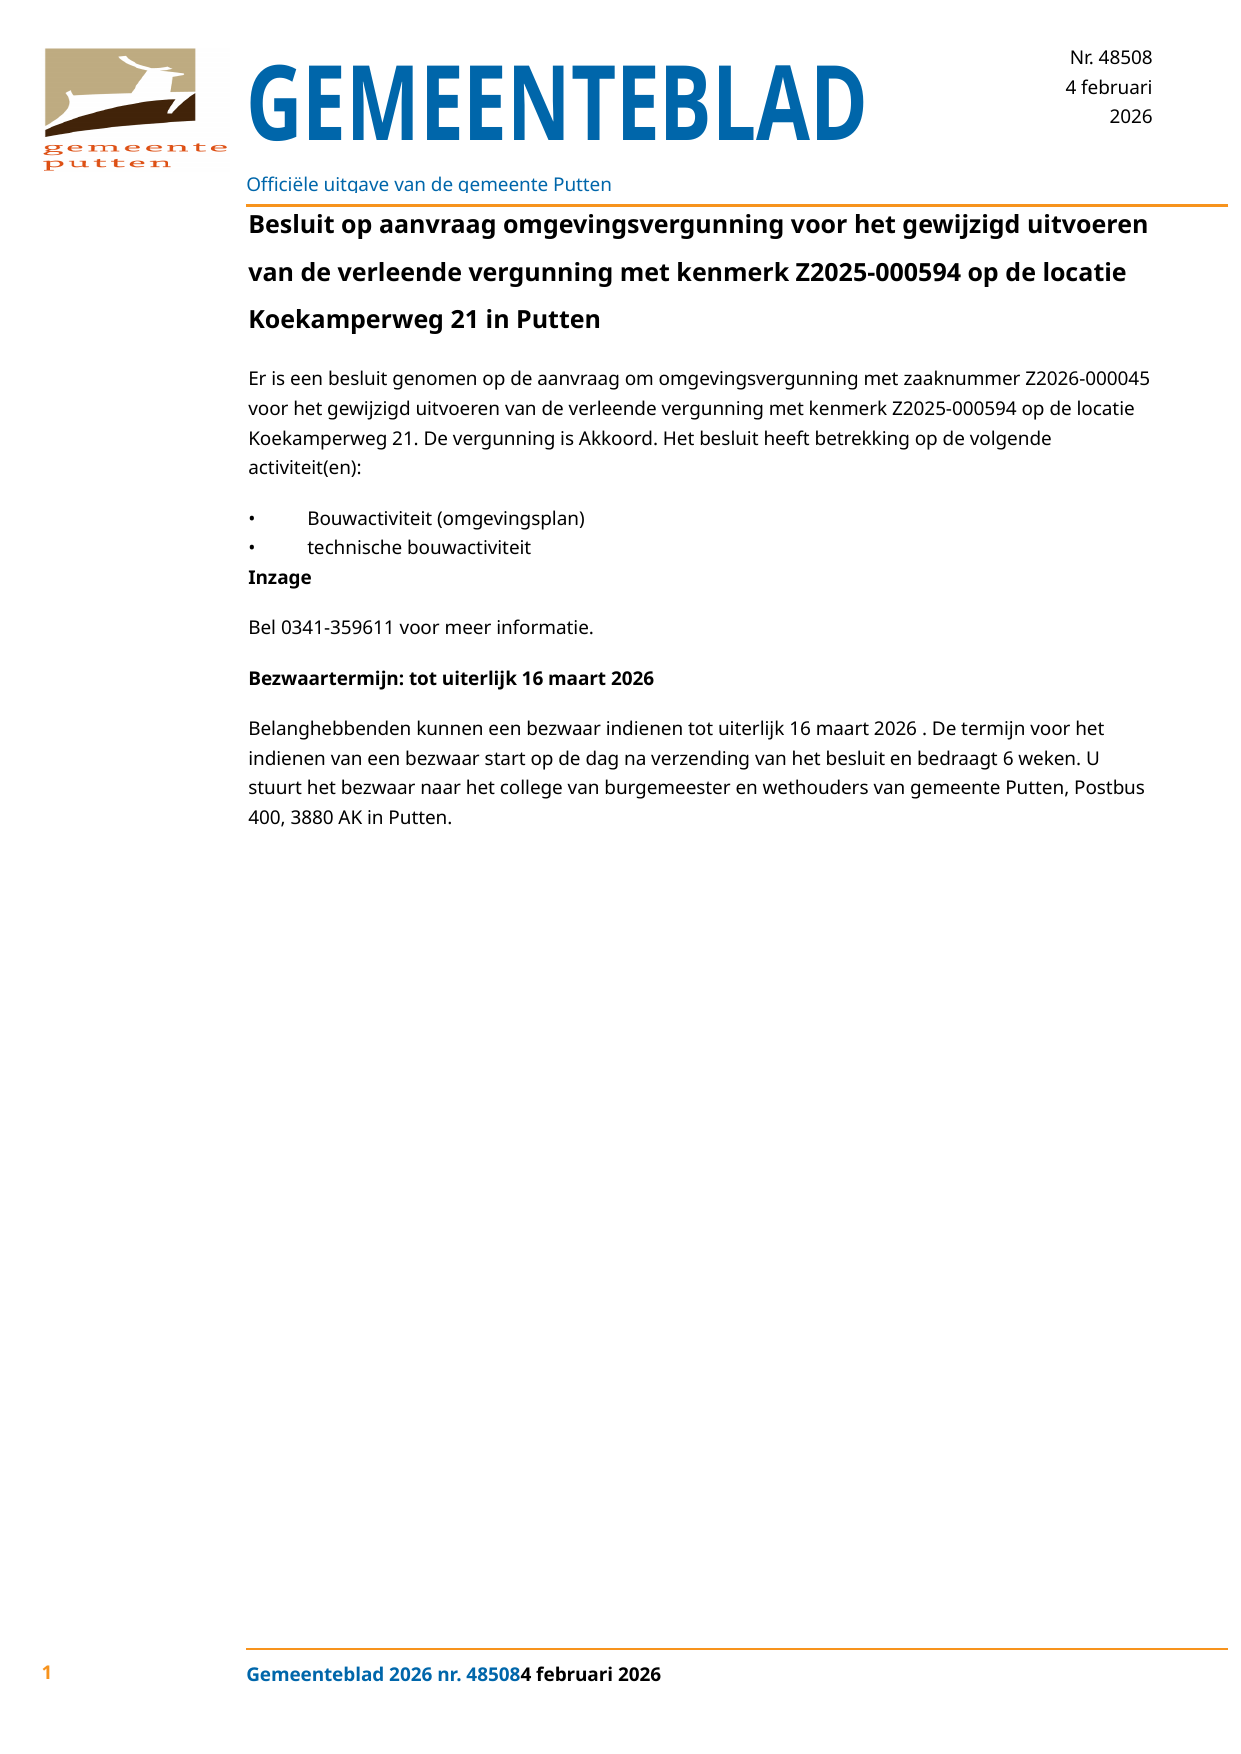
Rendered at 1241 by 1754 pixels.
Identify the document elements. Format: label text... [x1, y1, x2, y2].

list Bouwactiviteit (omgevingsplan) [248, 505, 1152, 530]
text Besluit op aanvraag omgevingsvergunning voor het gewijzigd uitvoeren van de verleende vergunning met kenmerk Z2025-000594 op de locatie Koekamperweg 21 in Putten [248, 207, 1152, 336]
text Bel 0341-359611 voor meer informatie. [248, 614, 1152, 640]
picture [41, 47, 231, 172]
text Er is een besluit genomen op de aanvraag om omgevingsvergunning met zaaknummer Z2026-000045 voor het gewijzigd uitvoeren van de verleende vergunning met kenmerk Z2025-000594 op de locatie Koekamperweg 21. De vergunning is Akkoord. Het besluit heeft betrekking op de volgende activiteit(en): [248, 366, 1152, 480]
text Inzage [248, 564, 1152, 589]
text Bezwaartermijn: tot uiterlijk 16 maart 2026 [248, 665, 1152, 690]
text Belanghebbenden kunnen een bezwaar indienen tot uiterlijk 16 maart 2026 . De termijn voor het indienen van een bezwaar start op de dag na verzending van het besluit en bedraagt 6 weken. U stuurt het bezwaar naar het college van burgemeester en wethouders van gemeente Putten, Postbus 400, 3880 AK in Putten. [248, 715, 1152, 829]
list technische bouwactiviteit [248, 534, 1152, 560]
